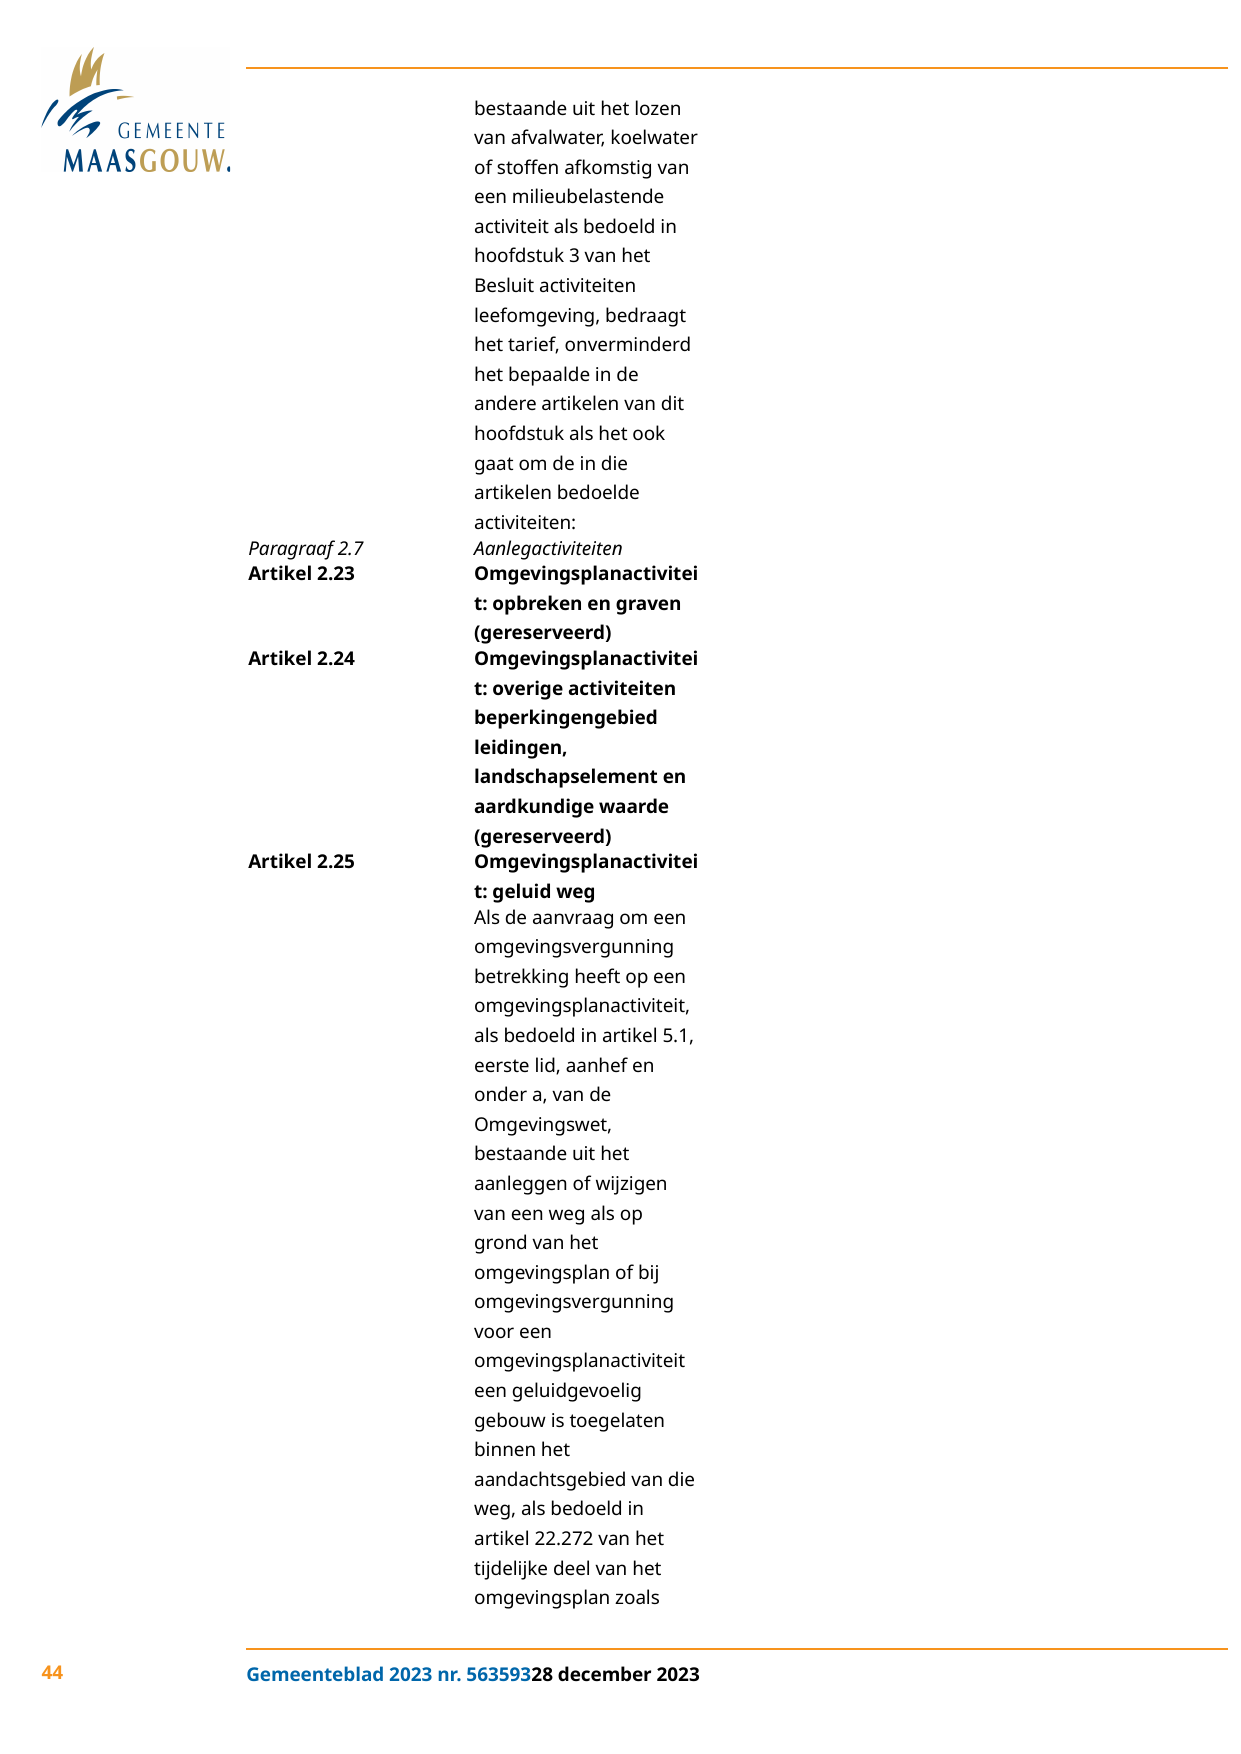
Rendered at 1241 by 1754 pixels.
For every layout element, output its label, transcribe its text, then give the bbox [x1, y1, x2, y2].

table_cell Omgevingsplanactiviteit: opbreken en graven (gereserveerd) [474, 560, 700, 645]
table_cell Omgevingsplanactiviteit: geluid weg [474, 849, 700, 904]
table_cell [700, 645, 926, 848]
table_cell [700, 849, 926, 904]
table_cell Omgevingsplanactiviteit: overige activiteiten beperkingengebied leidingen, landschapselement en aardkundige waarde (gereserveerd) [474, 645, 700, 848]
table_cell [700, 535, 926, 560]
table_cell Paragraaf 2.7 [248, 535, 474, 560]
table_cell Artikel 2.23 [248, 560, 474, 645]
table_cell [248, 95, 474, 535]
table_cell [700, 95, 926, 535]
table_cell Aanlegactiviteiten [474, 535, 700, 560]
table_cell Artikel 2.25 [248, 849, 474, 904]
table_cell Als de aanvraag om een omgevingsvergunning betrekking heeft op een omgevingsplanactiviteit, als bedoeld in artikel 5.1, eerste lid, aanhef en onder a, van de Omgevingswet, bestaande uit het aanleggen of wijzigen van een weg als op grond van het omgevingsplan of bij omgevingsvergunning voor een omgevingsplanactiviteit een geluidgevoelig gebouw is toegelaten binnen het aandachtsgebied van die weg, als bedoeld in artikel 22.272 van het tijdelijke deel van het omgevingsplan zoals [474, 904, 700, 1610]
table_cell [700, 560, 926, 645]
table_cell Artikel 2.24 [248, 645, 474, 848]
table_cell [248, 904, 474, 1610]
table_cell [700, 904, 926, 1610]
picture [41, 47, 231, 172]
table_cell bestaande uit het lozen van afvalwater, koelwater of stoffen afkomstig van een milieubelastende activiteit als bedoeld in hoofdstuk 3 van het Besluit activiteiten leefomgeving, bedraagt het tarief, onverminderd het bepaalde in de andere artikelen van dit hoofdstuk als het ook gaat om de in die artikelen bedoelde activiteiten: [474, 95, 700, 535]
